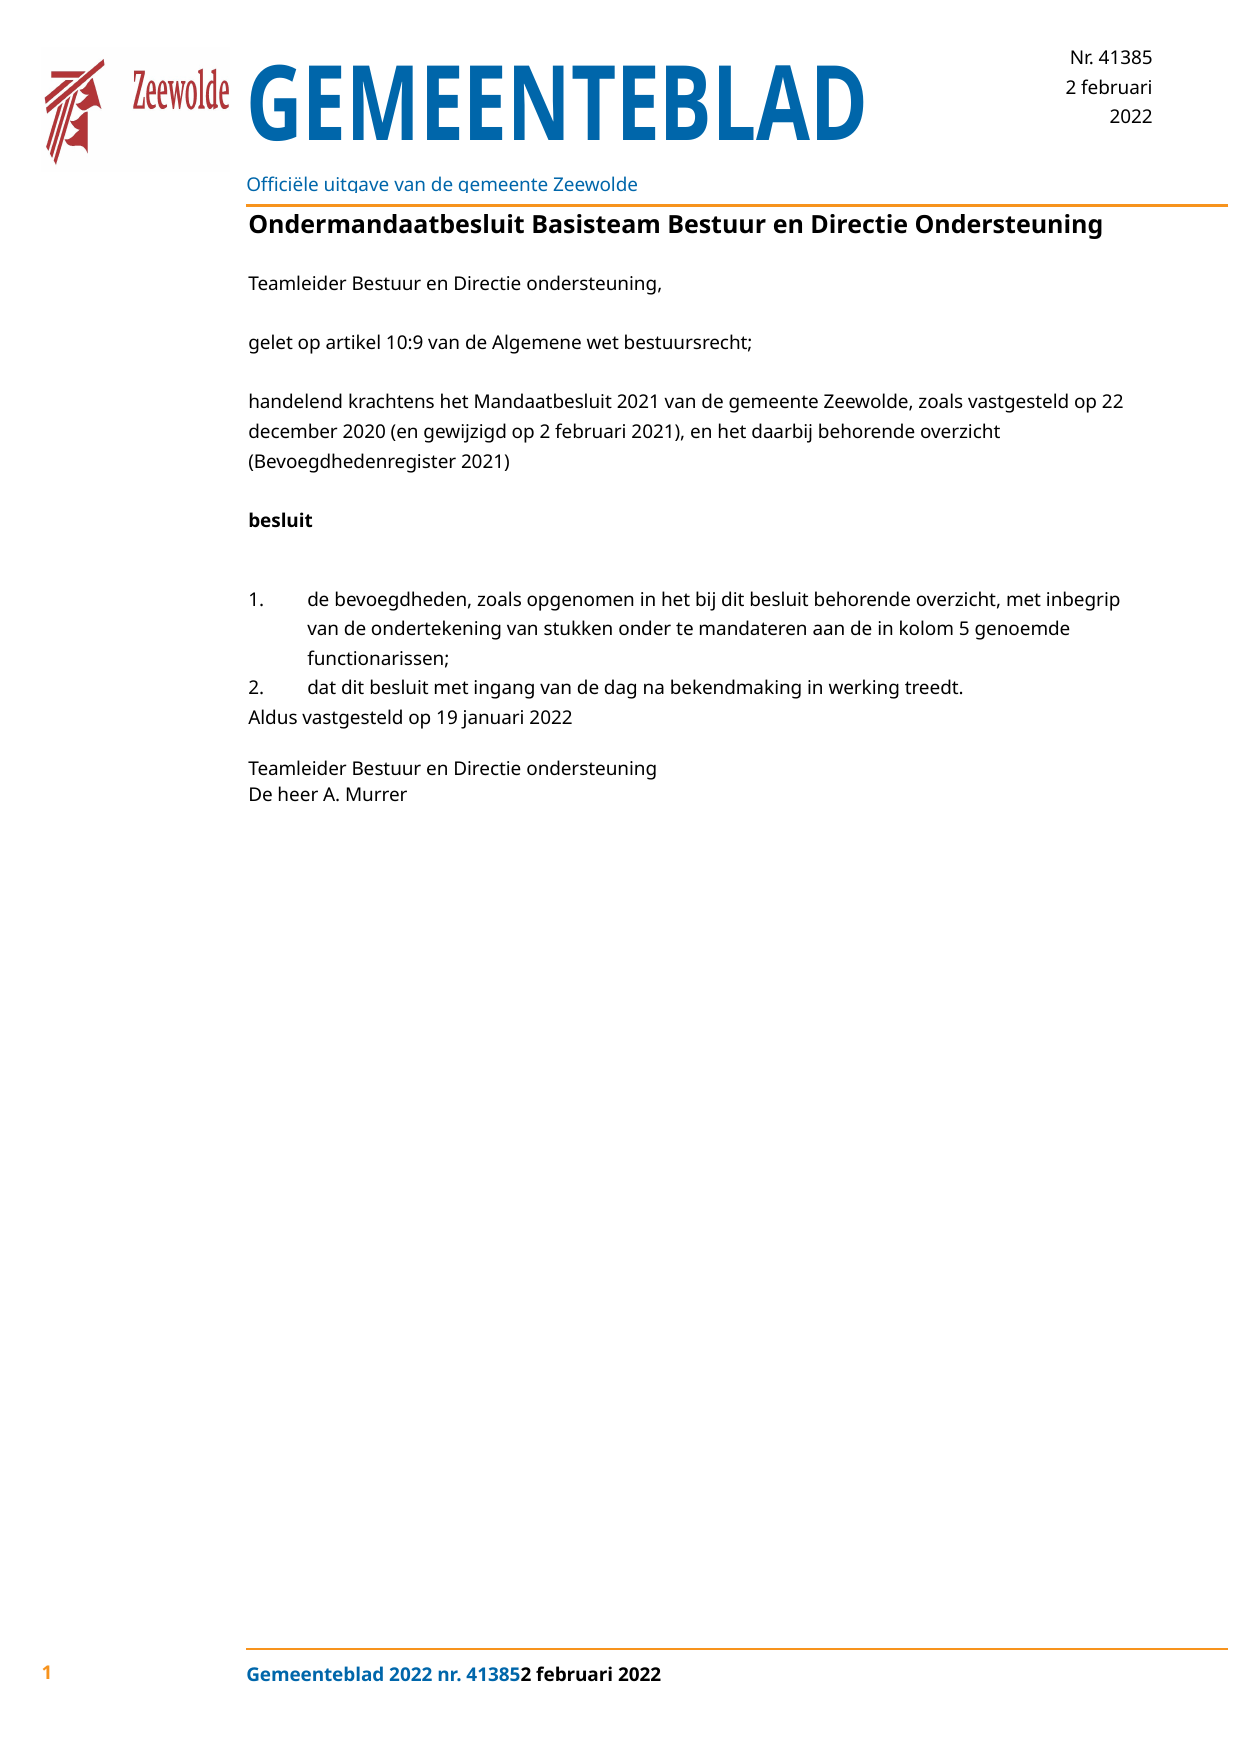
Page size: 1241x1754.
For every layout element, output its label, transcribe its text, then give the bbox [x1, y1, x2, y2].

text Teamleider Bestuur en Directie ondersteuning, [248, 270, 1152, 296]
list dat dit besluit met ingang van de dag na bekendmaking in werking treedt. [248, 674, 1152, 700]
text Ondermandaatbesluit Basisteam Bestuur en Directie Ondersteuning [248, 207, 1152, 241]
text besluit [248, 507, 1152, 533]
text Aldus vastgesteld op 19 januari 2022 [248, 704, 1152, 730]
picture [41, 47, 231, 172]
text gelet op artikel 10:9 van de Algemene wet bestuursrecht; [248, 329, 1152, 355]
text handelend krachtens het Mandaatbesluit 2021 van de gemeente Zeewolde, zoals vastgesteld op 22 december 2020 (en gewijzigd op 2 februari 2021), en het daarbij behorende overzicht (Bevoegdhedenregister 2021) [248, 389, 1152, 473]
list de bevoegdheden, zoals opgenomen in het bij dit besluit behorende overzicht, met inbegrip van de ondertekening van stukken onder te mandateren aan de in kolom 5 genoemde functionarissen; [248, 586, 1152, 671]
text Teamleider Bestuur en Directie ondersteuning [248, 756, 1152, 781]
text De heer A. Murrer [248, 781, 1152, 807]
